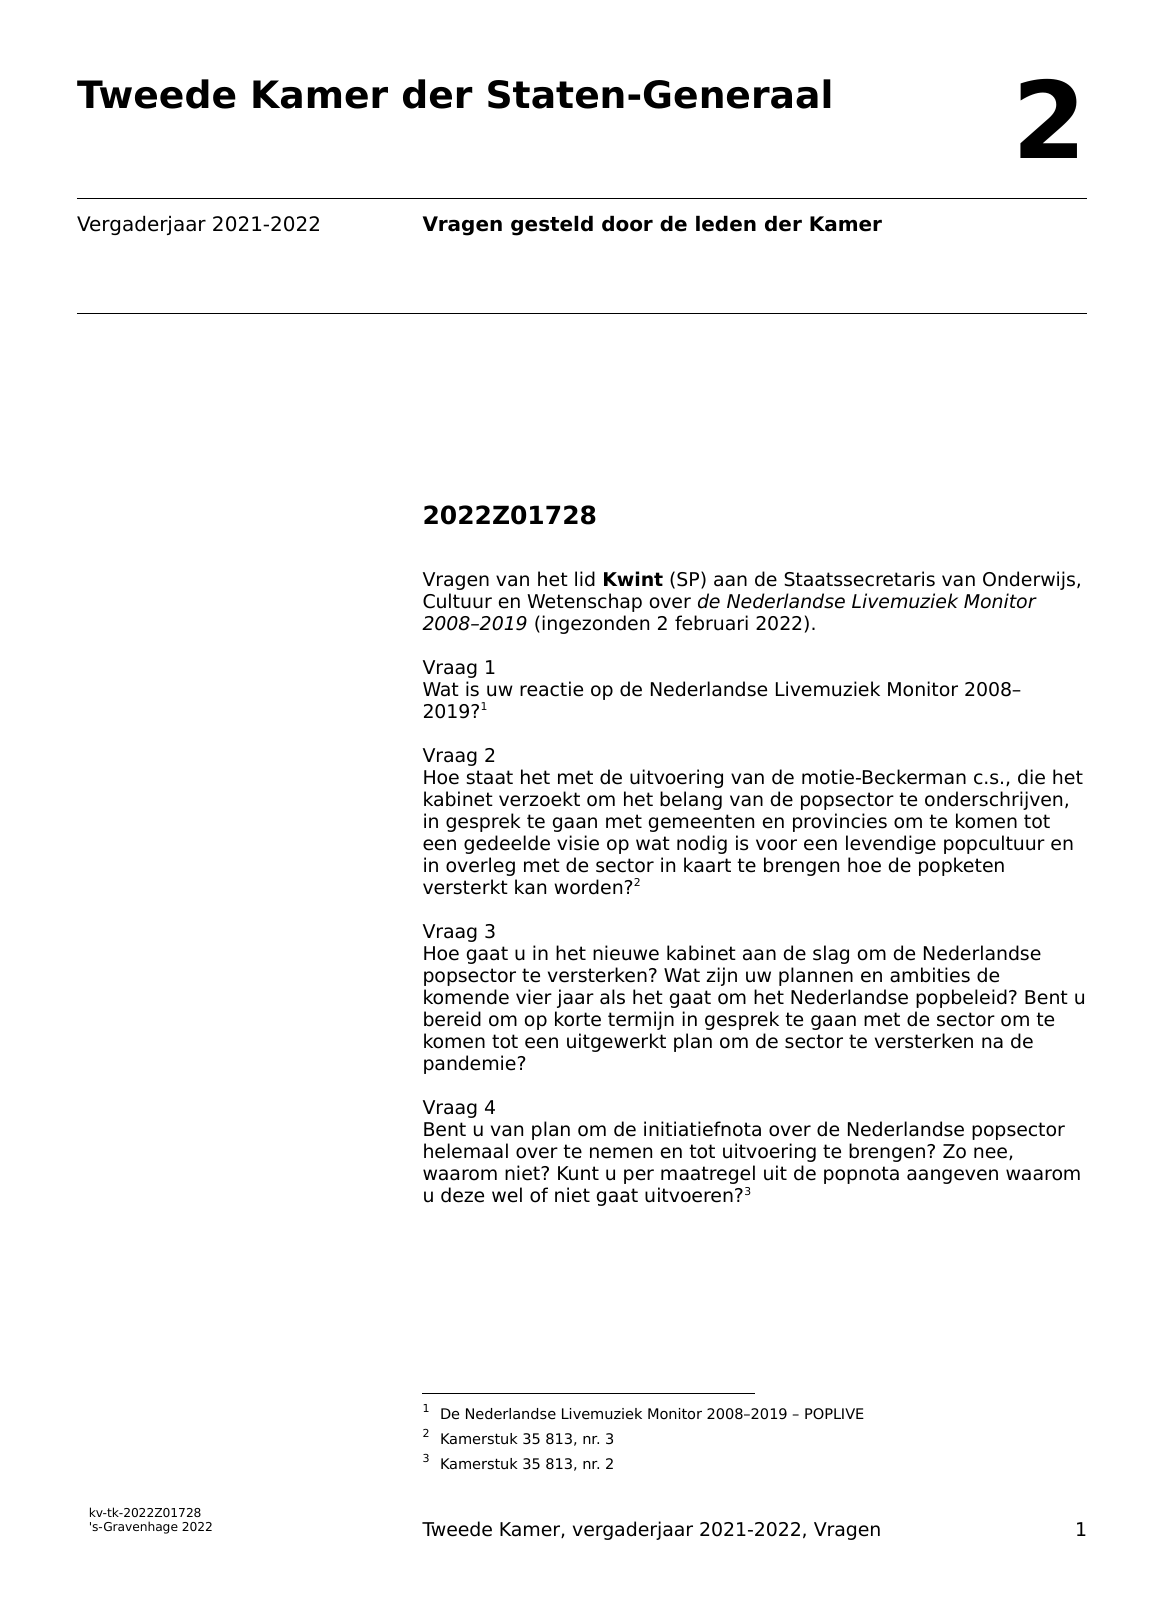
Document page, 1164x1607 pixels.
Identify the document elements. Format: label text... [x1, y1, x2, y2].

text Vraag 4 [422, 1097, 1087, 1119]
table_header Tweede Kamer der Staten-Generaal [77, 59, 886, 198]
text Wat is uw reactie op de Nederlandse Livemuziek Monitor 2008–2019? [422, 679, 1087, 723]
text Vragen van het lid Kwint (SP) aan de Staatssecretaris van Onderwijs, Cultuur en Wetenschap over de Nederlandse Livemuziek Monitor 2008–2019 (ingezonden 2 februari 2022). [422, 569, 1087, 635]
text De Nederlandse Livemuziek Monitor 2008–2019 – POPLIVE [422, 1402, 1087, 1424]
text Hoe staat het met de uitvoering van de motie-Beckerman c.s., die het kabinet verzoekt om het belang van de popsector te onderschrijven, in gesprek te gaan met gemeenten en provincies om te komen tot een gedeelde visie op wat nodig is voor een levendige popcultuur en in overleg met de sector in kaart te brengen hoe de popketen versterkt kan worden? [422, 767, 1087, 899]
text Vraag 1 [422, 657, 1087, 679]
table_cell Vragen gesteld door de leden der Kamer [422, 199, 1087, 313]
text Kamerstuk 35 813, nr. 3 [422, 1427, 1087, 1449]
text 's-Gravenhage 2022 [88, 1520, 323, 1534]
text Vraag 3 [422, 921, 1087, 943]
table_header 2 [886, 59, 1087, 198]
text Hoe gaat u in het nieuwe kabinet aan de slag om de Nederlandse popsector te versterken? Wat zijn uw plannen en ambities de komende vier jaar als het gaat om het Nederlandse popbeleid? Bent u bereid om op korte termijn in gesprek te gaan met de sector om te komen tot een uitgewerkt plan om de sector te versterken na de pandemie? [422, 943, 1087, 1075]
text kv-tk-2022Z01728 [88, 1506, 323, 1520]
text Bent u van plan om de initiatiefnota over de Nederlandse popsector helemaal over te nemen en tot uitvoering te brengen? Zo nee, waarom niet? Kunt u per maatregel uit de popnota aangeven waarom u deze wel of niet gaat uitvoeren? [422, 1119, 1087, 1207]
table_cell Vergaderjaar 2021-2022 [77, 199, 422, 313]
text 2022Z01728 [422, 501, 1087, 531]
text Kamerstuk 35 813, nr. 2 [422, 1452, 1087, 1474]
text Vraag 2 [422, 745, 1087, 767]
